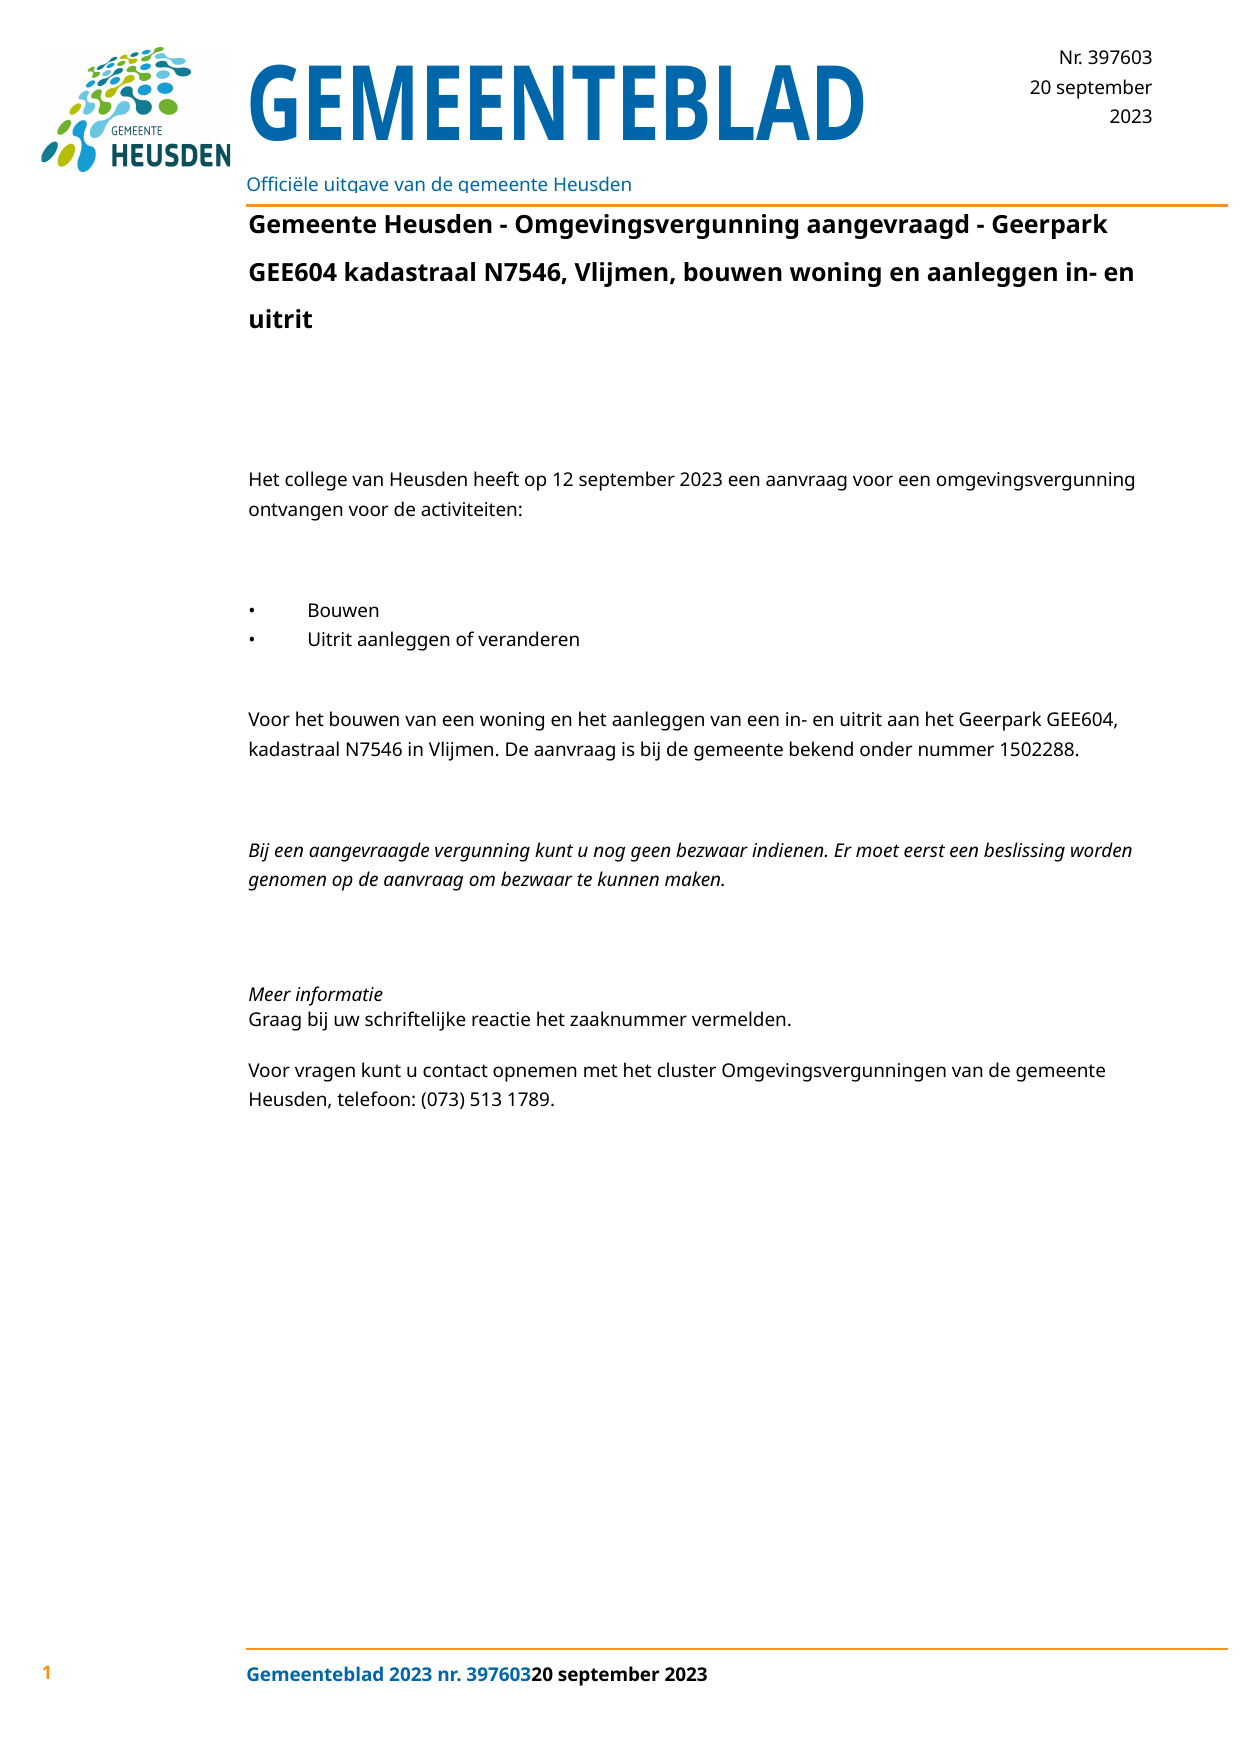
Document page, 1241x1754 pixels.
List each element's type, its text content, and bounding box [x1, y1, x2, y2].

list Uitrit aanleggen of veranderen [248, 626, 1152, 652]
text Meer informatie [248, 981, 1152, 1006]
text Gemeente Heusden - Omgevingsvergunning aangevraagd - Geerpark GEE604 kadastraal N7546, Vlijmen, bouwen woning en aanleggen in- en uitrit [248, 207, 1152, 336]
list Bouwen [248, 597, 1152, 622]
text Voor vragen kunt u contact opnemen met het cluster Omgevingsvergunningen van de gemeente Heusden, telefoon: (073) 513 1789. [248, 1057, 1152, 1112]
picture [41, 47, 231, 172]
text Het college van Heusden heeft op 12 september 2023 een aanvraag voor een omgevingsvergunning ontvangen voor de activiteiten: [248, 466, 1152, 522]
text Voor het bouwen van een woning en het aanleggen van een in- en uitrit aan het Geerpark GEE604, kadastraal N7546 in Vlijmen. De aanvraag is bij de gemeente bekend onder nummer 1502288. [248, 706, 1152, 762]
text Graag bij uw schriftelijke reactie het zaaknummer vermelden. [248, 1006, 1152, 1032]
text Bij een aangevraagde vergunning kunt u nog geen bezwaar indienen. Er moet eerst een beslissing worden genomen op de aanvraag om bezwaar te kunnen maken. [248, 837, 1152, 892]
